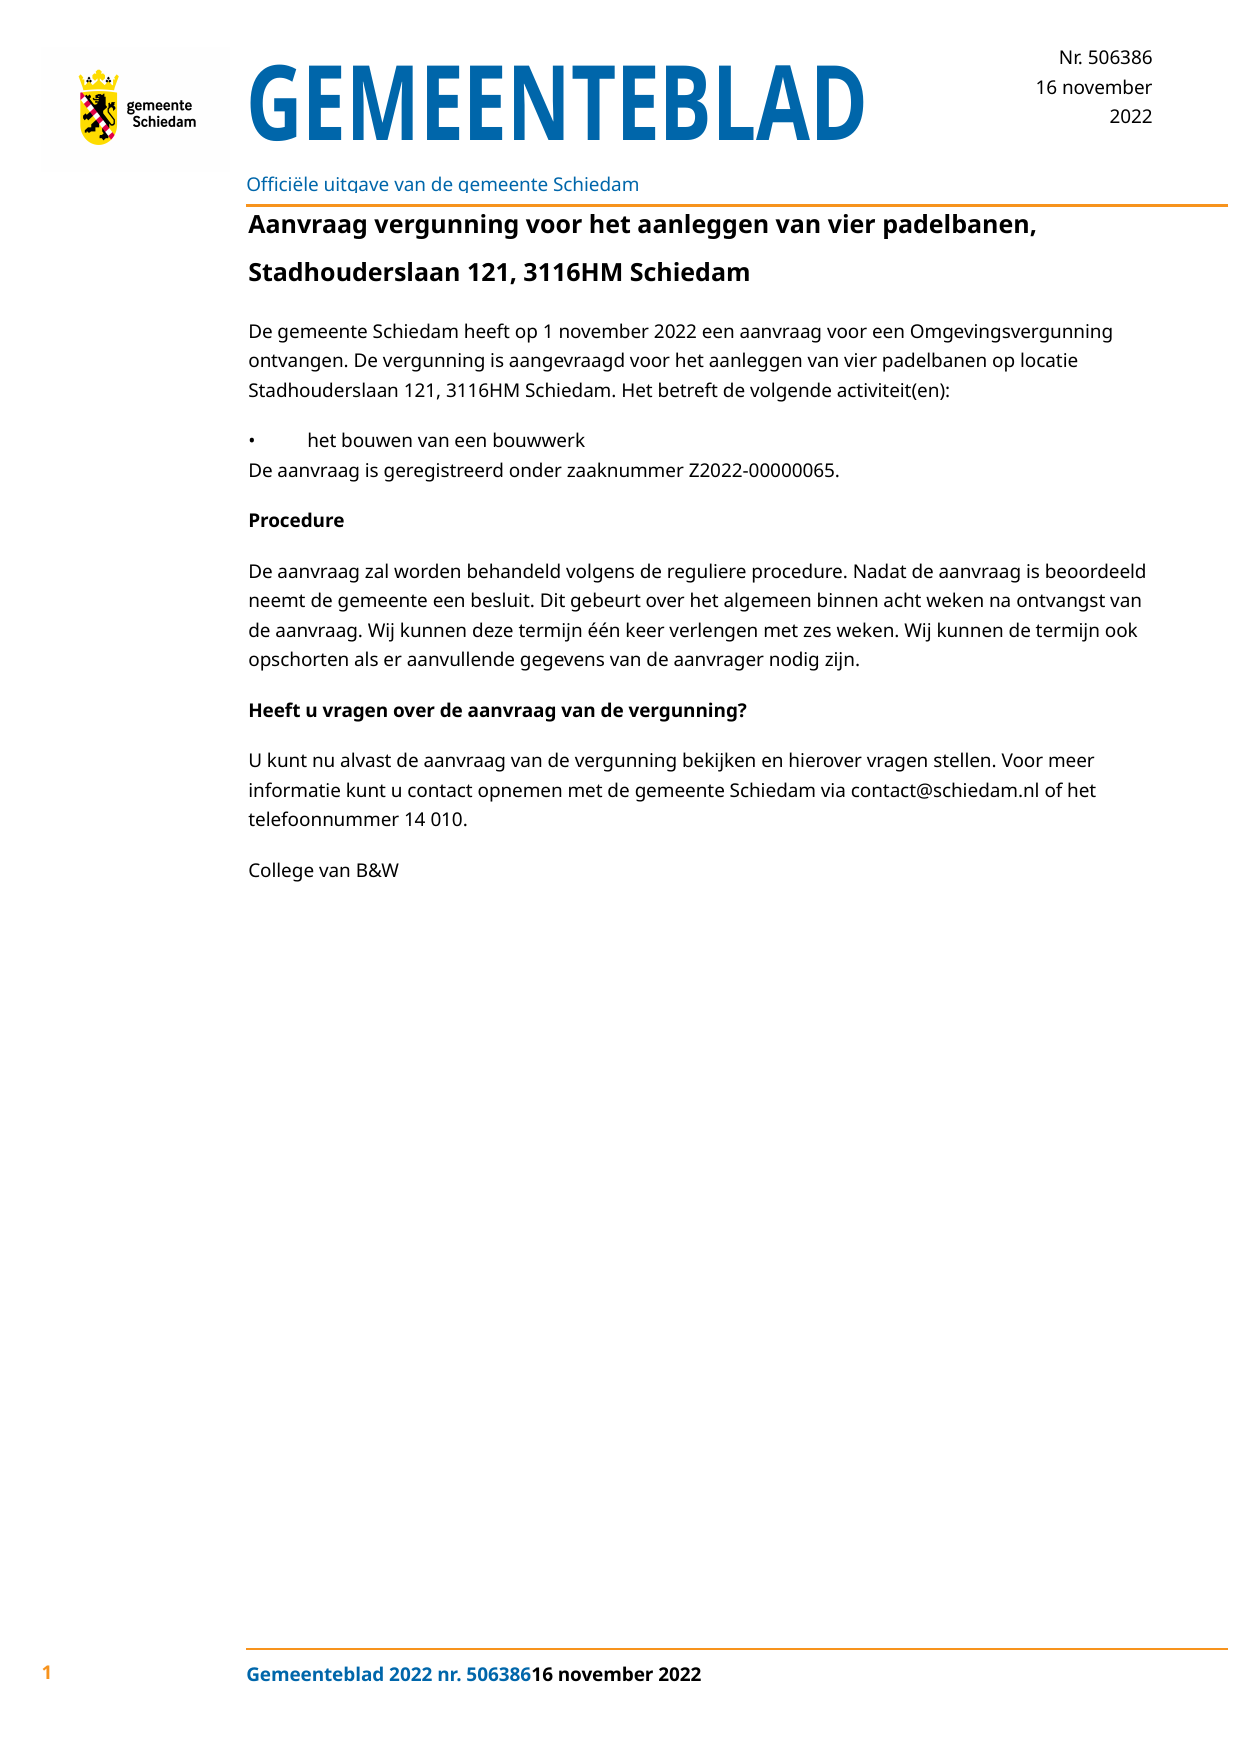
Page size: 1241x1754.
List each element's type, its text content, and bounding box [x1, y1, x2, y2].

text College van B&W [248, 857, 1152, 883]
picture [41, 47, 231, 172]
text De gemeente Schiedam heeft op 1 november 2022 een aanvraag voor een Omgevingsvergunning ontvangen. De vergunning is aangevraagd voor het aanleggen van vier padelbanen op locatie Stadhouderslaan 121, 3116HM Schiedam. Het betreft de volgende activiteit(en): [248, 318, 1152, 403]
text Aanvraag vergunning voor het aanleggen van vier padelbanen, Stadhouderslaan 121, 3116HM Schiedam [248, 207, 1152, 288]
list het bouwen van een bouwwerk [248, 427, 1152, 453]
text De aanvraag zal worden behandeld volgens de reguliere procedure. Nadat de aanvraag is beoordeeld neemt de gemeente een besluit. Dit gebeurt over het algemeen binnen acht weken na ontvangst van de aanvraag. Wij kunnen deze termijn één keer verlengen met zes weken. Wij kunnen de termijn ook opschorten als er aanvullende gegevens van de aanvrager nodig zijn. [248, 558, 1152, 672]
text Heeft u vragen over de aanvraag van de vergunning? [248, 697, 1152, 723]
text U kunt nu alvast de aanvraag van de vergunning bekijken en hierover vragen stellen. Voor meer informatie kunt u contact opnemen met de gemeente Schiedam via contact@schiedam.nl of het telefoonnummer 14 010. [248, 747, 1152, 832]
text De aanvraag is geregistreerd onder zaaknummer Z2022-00000065. [248, 457, 1152, 483]
text Procedure [248, 507, 1152, 533]
